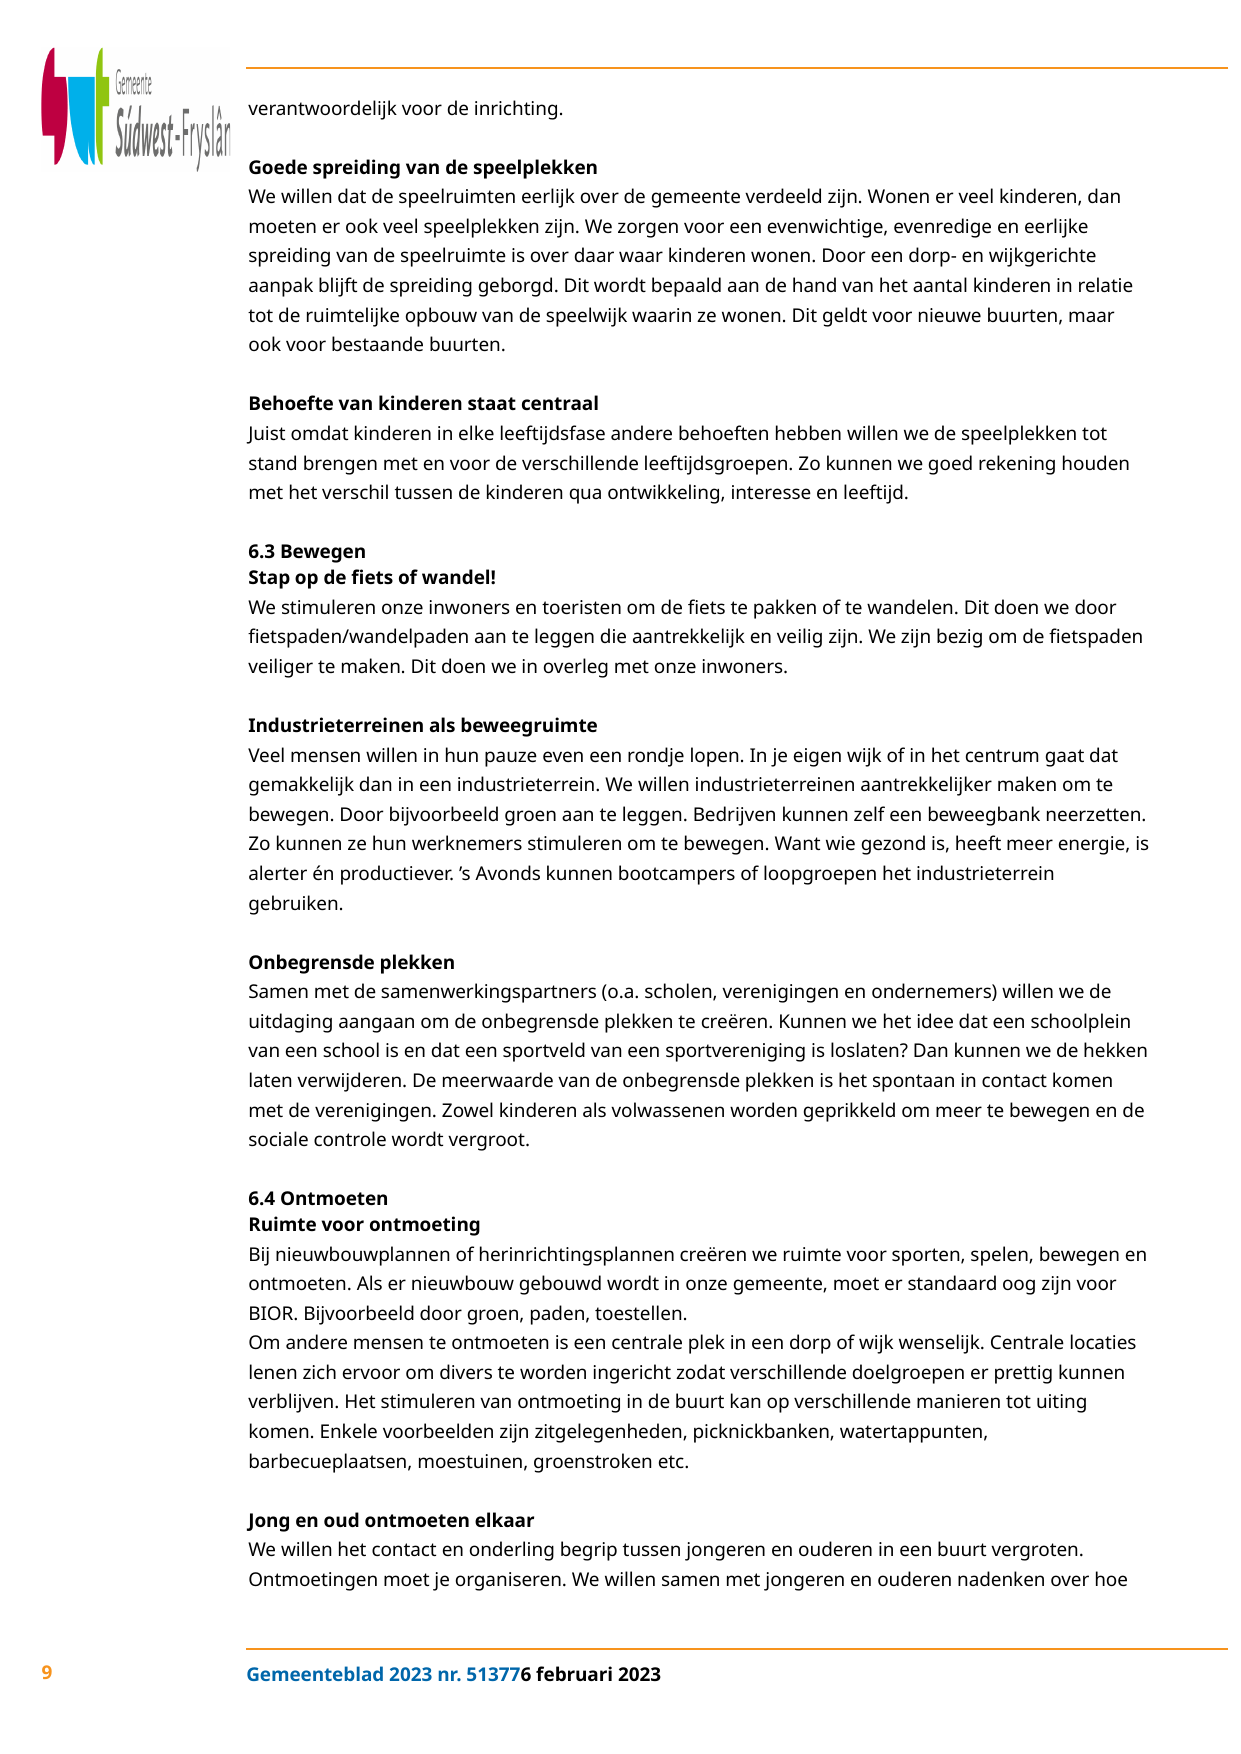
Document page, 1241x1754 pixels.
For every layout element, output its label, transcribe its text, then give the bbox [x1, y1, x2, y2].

text Om andere mensen te ontmoeten is een centrale plek in een dorp of wijk wenselijk. Centrale locaties lenen zich ervoor om divers te worden ingericht zodat verschillende doelgroepen er prettig kunnen verblijven. Het stimuleren van ontmoeting in de buurt kan op verschillende manieren tot uiting komen. Enkele voorbeelden zijn zitgelegenheden, picknickbanken, watertappunten, barbecueplaatsen, moestuinen, groenstroken etc. [248, 1329, 1152, 1474]
text Veel mensen willen in hun pauze even een rondje lopen. In je eigen wijk of in het centrum gaat dat gemakkelijk dan in een industrieterrein. We willen industrieterreinen aantrekkelijker maken om te bewegen. Door bijvoorbeeld groen aan te leggen. Bedrijven kunnen zelf een beweegbank neerzetten. Zo kunnen ze hun werknemers stimuleren om te bewegen. Want wie gezond is, heeft meer energie, is alerter én productiever. ’s Avonds kunnen bootcampers of loopgroepen het industrieterrein gebruiken. [248, 742, 1152, 915]
text 6.3 Bewegen [248, 538, 1152, 564]
text Samen met de samenwerkingspartners (o.a. scholen, verenigingen en ondernemers) willen we de uitdaging aangaan om de onbegrensde plekken te creëren. Kunnen we het idee dat een schoolplein van een school is en dat een sportveld van een sportvereniging is loslaten? Dan kunnen we de hekken laten verwijderen. De meerwaarde van de onbegrensde plekken is het spontaan in contact komen met de verenigingen. Zowel kinderen als volwassenen worden geprikkeld om meer te bewegen en de sociale controle wordt vergroot. [248, 978, 1152, 1152]
text We willen dat de speelruimten eerlijk over de gemeente verdeeld zijn. Wonen er veel kinderen, dan moeten er ook veel speelplekken zijn. We zorgen voor een evenwichtige, evenredige en eerlijke spreiding van de speelruimte is over daar waar kinderen wonen. Door een dorp- en wijkgerichte aanpak blijft de spreiding geborgd. Dit wordt bepaald aan de hand van het aantal kinderen in relatie tot de ruimtelijke opbouw van de speelwijk waarin ze wonen. Dit geldt voor nieuwe buurten, maar ook voor bestaande buurten. [248, 183, 1152, 357]
text Industrieterreinen als beweegruimte [248, 712, 1152, 738]
text We willen het contact en onderling begrip tussen jongeren en ouderen in een buurt vergroten. Ontmoetingen moet je organiseren. We willen samen met jongeren en ouderen nadenken over hoe [248, 1537, 1152, 1592]
text 6.4 Ontmoeten [248, 1186, 1152, 1211]
text Behoefte van kinderen staat centraal [248, 391, 1152, 416]
text Ruimte voor ontmoeting [248, 1211, 1152, 1237]
text Juist omdat kinderen in elke leeftijdsfase andere behoeften hebben willen we de speelplekken tot stand brengen met en voor de verschillende leeftijdsgroepen. Zo kunnen we goed rekening houden met het verschil tussen de kinderen qua ontwikkeling, interesse en leeftijd. [248, 420, 1152, 505]
text verantwoordelijk voor de inrichting. [248, 95, 1152, 121]
text Onbegrensde plekken [248, 949, 1152, 974]
text We stimuleren onze inwoners en toeristen om de fiets te pakken of te wandelen. Dit doen we door fietspaden/wandelpaden aan te leggen die aantrekkelijk en veilig zijn. We zijn bezig om de fietspaden veiliger te maken. Dit doen we in overleg met onze inwoners. [248, 594, 1152, 679]
text Goede spreiding van de speelplekken [248, 154, 1152, 180]
text Stap op de fiets of wandel! [248, 564, 1152, 590]
text Jong en oud ontmoeten elkaar [248, 1507, 1152, 1533]
text Bij nieuwbouwplannen of herinrichtingsplannen creëren we ruimte voor sporten, spelen, bewegen en ontmoeten. Als er nieuwbouw gebouwd wordt in onze gemeente, moet er standaard oog zijn voor BIOR. Bijvoorbeeld door groen, paden, toestellen. [248, 1241, 1152, 1326]
picture [41, 47, 231, 172]
